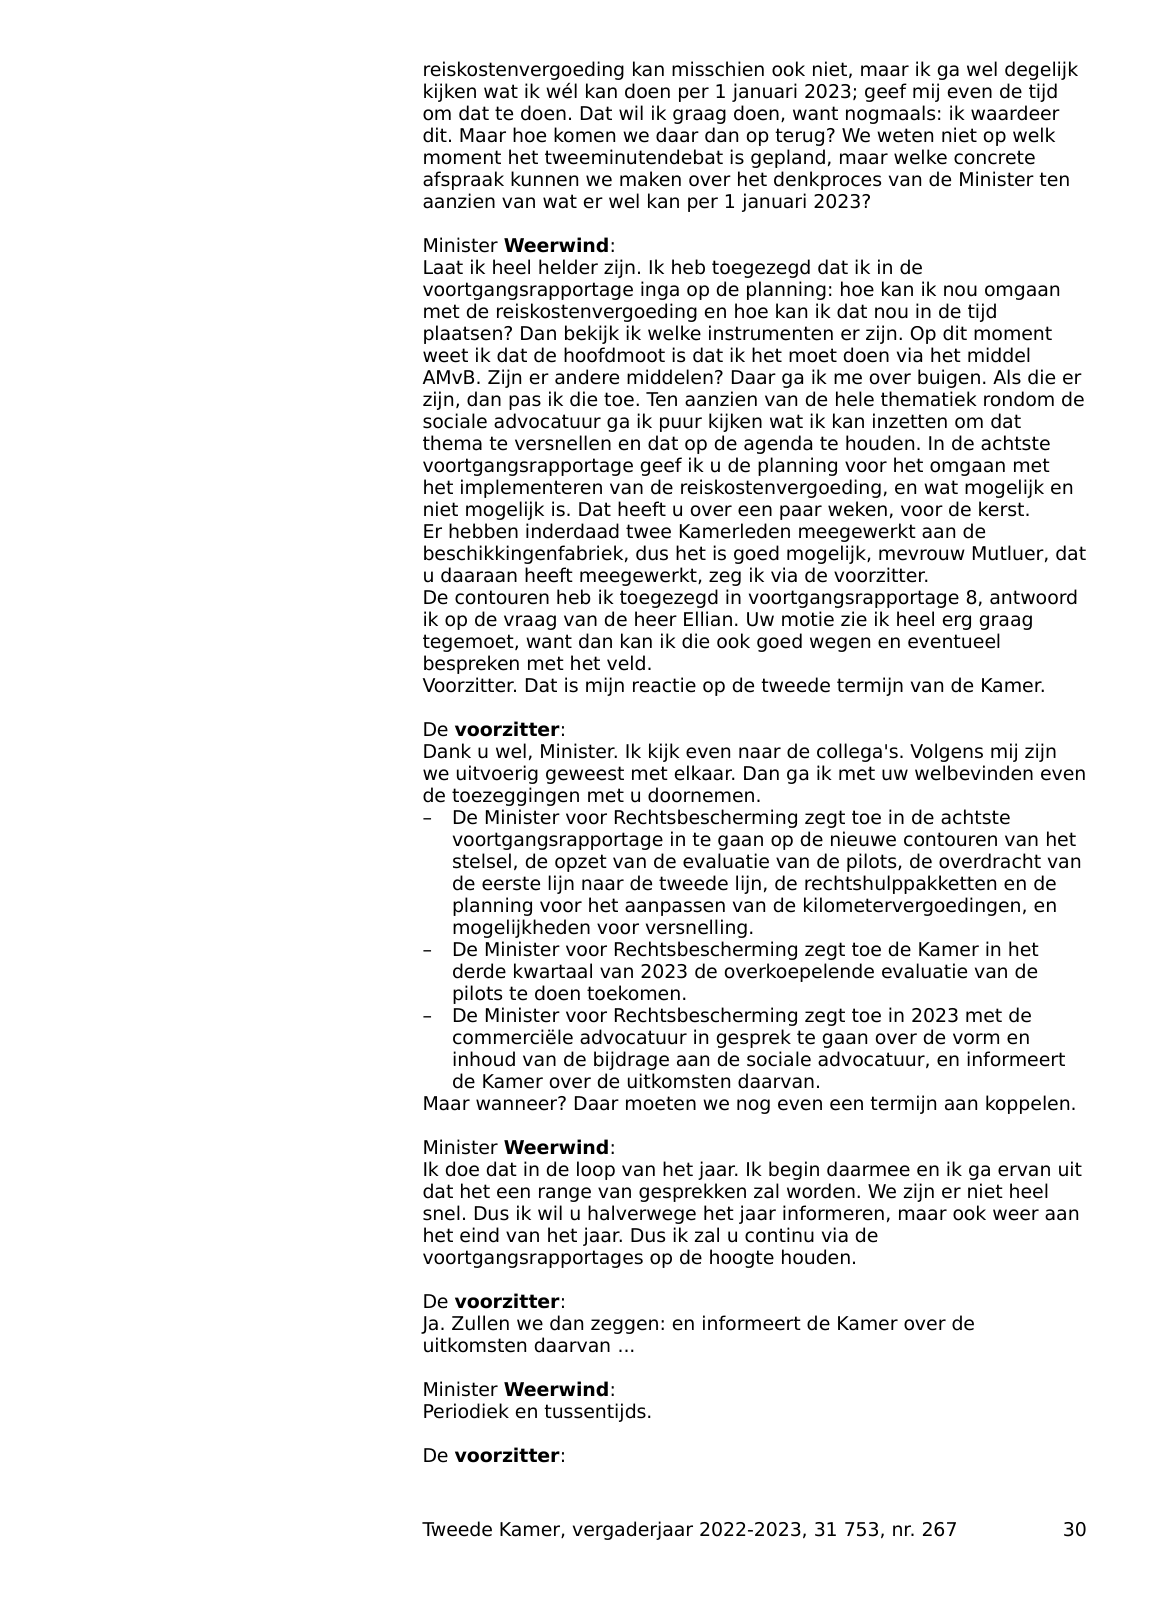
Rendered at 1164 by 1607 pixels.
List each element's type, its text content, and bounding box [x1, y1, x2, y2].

text reiskostenvergoeding kan misschien ook niet, maar ik ga wel degelijk kijken wat ik wél kan doen per 1 januari 2023; geef mij even de tijd om dat te doen. Dat wil ik graag doen, want nogmaals: ik waardeer dit. Maar hoe komen we daar dan op terug? We weten niet op welk moment het tweeminutendebat is gepland, maar welke concrete afspraak kunnen we maken over het denkproces van de Minister ten aanzien van wat er wel kan per 1 januari 2023? [422, 59, 1087, 213]
text Dank u wel, Minister. Ik kijk even naar de collega's. Volgens mij zijn we uitvoerig geweest met elkaar. Dan ga ik met uw welbevinden even de toezeggingen met u doornemen. [422, 741, 1087, 807]
text Ja. Zullen we dan zeggen: en informeert de Kamer over de uitkomsten daarvan ... [422, 1313, 1087, 1357]
text De contouren heb ik toegezegd in voortgangsrapportage 8, antwoord ik op de vraag van de heer Ellian. Uw motie zie ik heel erg graag tegemoet, want dan kan ik die ook goed wegen en eventueel bespreken met het veld. [422, 587, 1087, 675]
text – De Minister voor Rechtsbescherming zegt toe in 2023 met de commerciële advocatuur in gesprek te gaan over de vorm en inhoud van de bijdrage aan de sociale advocatuur, en informeert de Kamer over de uitkomsten daarvan. [422, 1004, 1087, 1092]
text – De Minister voor Rechtsbescherming zegt toe de Kamer in het derde kwartaal van 2023 de overkoepelende evaluatie van de pilots te doen toekomen. [422, 939, 1087, 1004]
text Minister Weerwind: [422, 235, 1087, 257]
text De voorzitter: [422, 1291, 1087, 1313]
text Minister Weerwind: [422, 1137, 1087, 1159]
text Maar wanneer? Daar moeten we nog even een termijn aan koppelen. [422, 1092, 1087, 1114]
text De voorzitter: [422, 719, 1087, 741]
text Laat ik heel helder zijn. Ik heb toegezegd dat ik in de voortgangsrapportage inga op de planning: hoe kan ik nou omgaan met de reiskostenvergoeding en hoe kan ik dat nou in de tijd plaatsen? Dan bekijk ik welke instrumenten er zijn. Op dit moment weet ik dat de hoofdmoot is dat ik het moet doen via het middel AMvB. Zijn er andere middelen? Daar ga ik me over buigen. Als die er zijn, dan pas ik die toe. Ten aanzien van de hele thematiek rondom de sociale advocatuur ga ik puur kijken wat ik kan inzetten om dat thema te versnellen en dat op de agenda te houden. In de achtste voortgangsrapportage geef ik u de planning voor het omgaan met het implementeren van de reiskostenvergoeding, en wat mogelijk en niet mogelijk is. Dat heeft u over een paar weken, voor de kerst. [422, 257, 1087, 521]
text – De Minister voor Rechtsbescherming zegt toe in de achtste voortgangsrapportage in te gaan op de nieuwe contouren van het stelsel, de opzet van de evaluatie van de pilots, de overdracht van de eerste lijn naar de tweede lijn, de rechtshulppakketten en de planning voor het aanpassen van de kilometervergoedingen, en mogelijkheden voor versnelling. [422, 807, 1087, 939]
text Voorzitter. Dat is mijn reactie op de tweede termijn van de Kamer. [422, 675, 1087, 697]
text Periodiek en tussentijds. [422, 1401, 1087, 1423]
text Minister Weerwind: [422, 1379, 1087, 1401]
text Ik doe dat in de loop van het jaar. Ik begin daarmee en ik ga ervan uit dat het een range van gesprekken zal worden. We zijn er niet heel snel. Dus ik wil u halverwege het jaar informeren, maar ook weer aan het eind van het jaar. Dus ik zal u continu via de voortgangsrapportages op de hoogte houden. [422, 1159, 1087, 1268]
text Er hebben inderdaad twee Kamerleden meegewerkt aan de beschikkingenfabriek, dus het is goed mogelijk, mevrouw Mutluer, dat u daaraan heeft meegewerkt, zeg ik via de voorzitter. [422, 521, 1087, 587]
text De voorzitter: [422, 1445, 1087, 1467]
